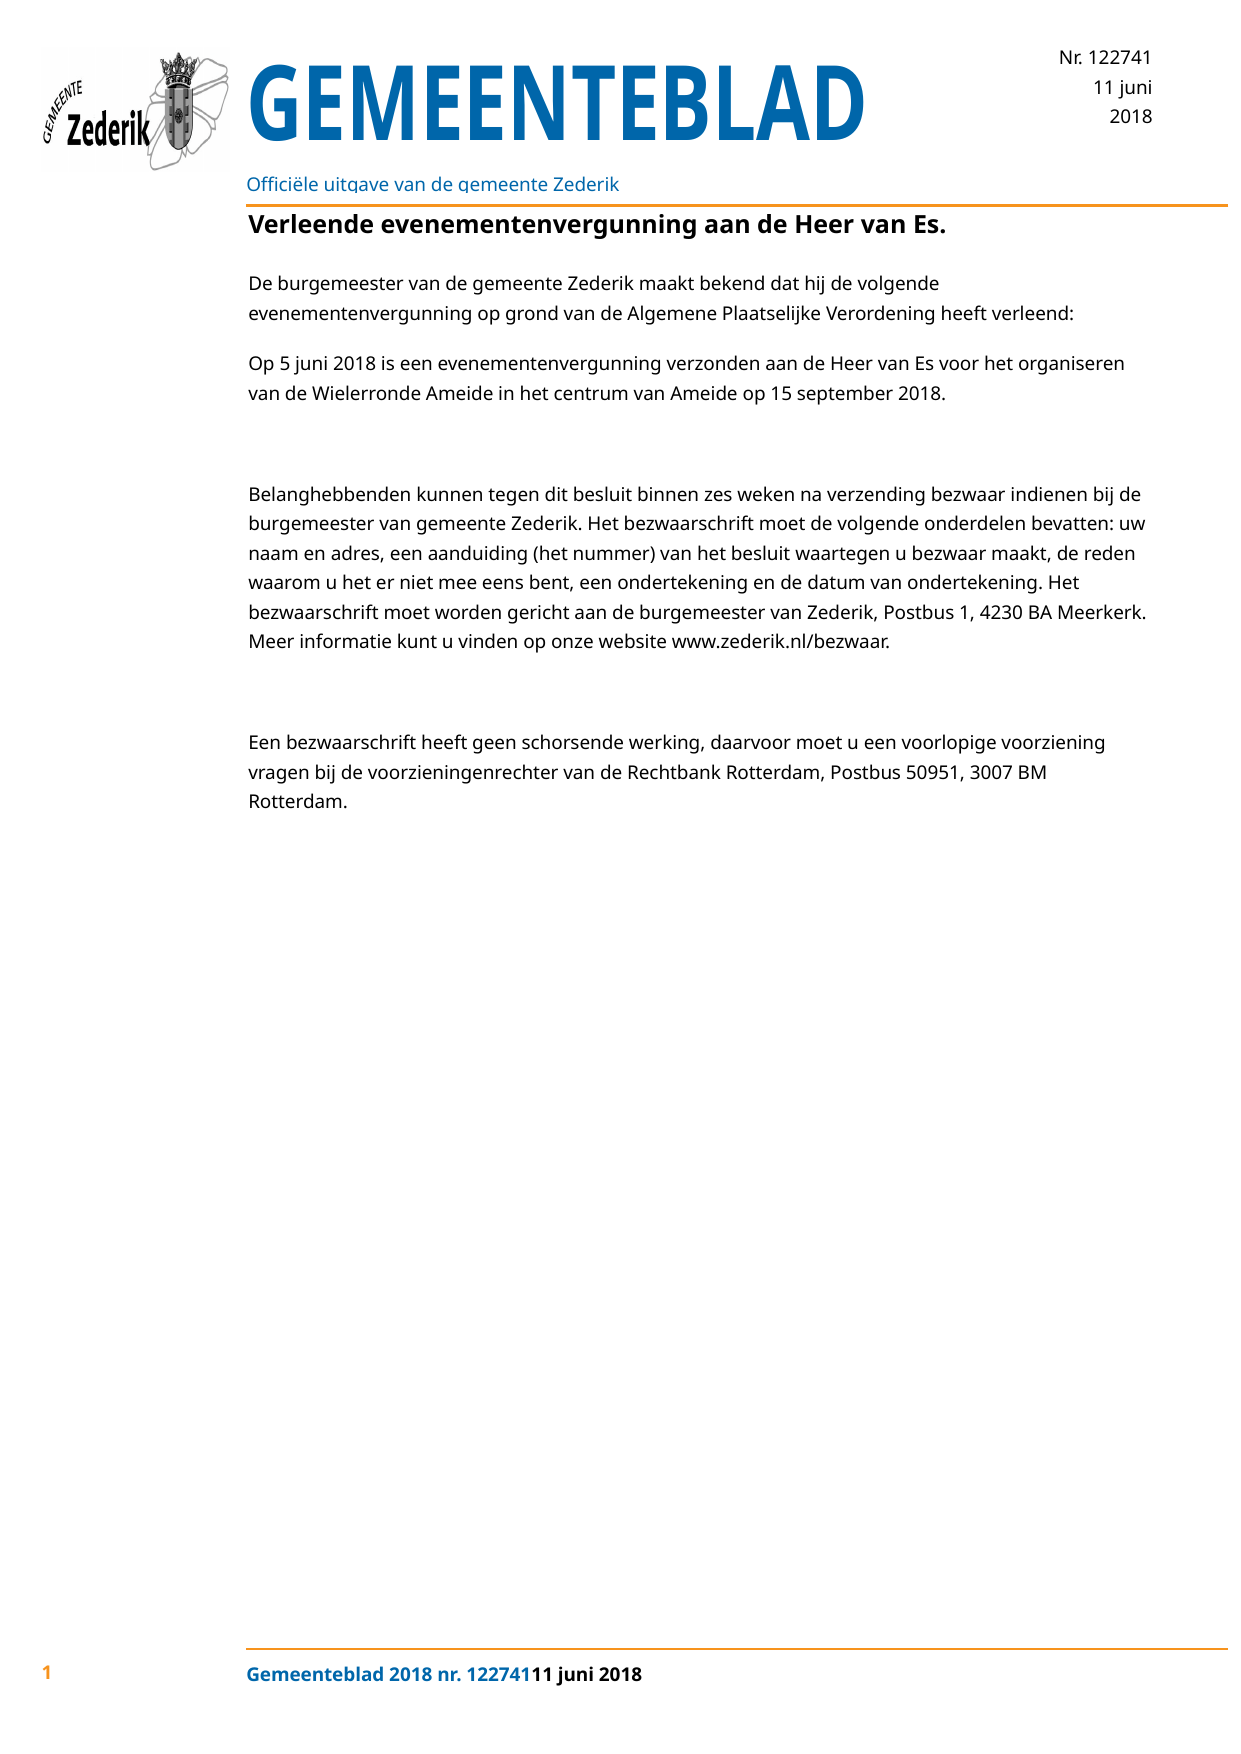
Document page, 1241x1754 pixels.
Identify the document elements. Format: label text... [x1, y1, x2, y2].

text Op 5 juni 2018 is een evenementenvergunning verzonden aan de Heer van Es voor het organiseren van de Wielerronde Ameide in het centrum van Ameide op 15 september 2018. [248, 350, 1152, 406]
text De burgemeester van de gemeente Zederik maakt bekend dat hij de volgende evenementenvergunning op grond van de Algemene Plaatselijke Verordening heeft verleend: [248, 270, 1152, 326]
text Belanghebbenden kunnen tegen dit besluit binnen zes weken na verzending bezwaar indienen bij de burgemeester van gemeente Zederik. Het bezwaarschrift moet de volgende onderdelen bevatten: uw naam en adres, een aanduiding (het nummer) van het besluit waartegen u bezwaar maakt, de reden waarom u het er niet mee eens bent, een ondertekening en de datum van ondertekening. Het bezwaarschrift moet worden gericht aan de burgemeester van Zederik, Postbus 1, 4230 BA Meerkerk. Meer informatie kunt u vinden op onze website www.zederik.nl/bezwaar. [248, 481, 1152, 654]
text Verleende evenementenvergunning aan de Heer van Es. [248, 207, 1152, 241]
picture [41, 47, 231, 172]
text Een bezwaarschrift heeft geen schorsende werking, daarvoor moet u een voorlopige voorziening vragen bij de voorzieningenrechter van de Rechtbank Rotterdam, Postbus 50951, 3007 BM Rotterdam. [248, 729, 1152, 814]
